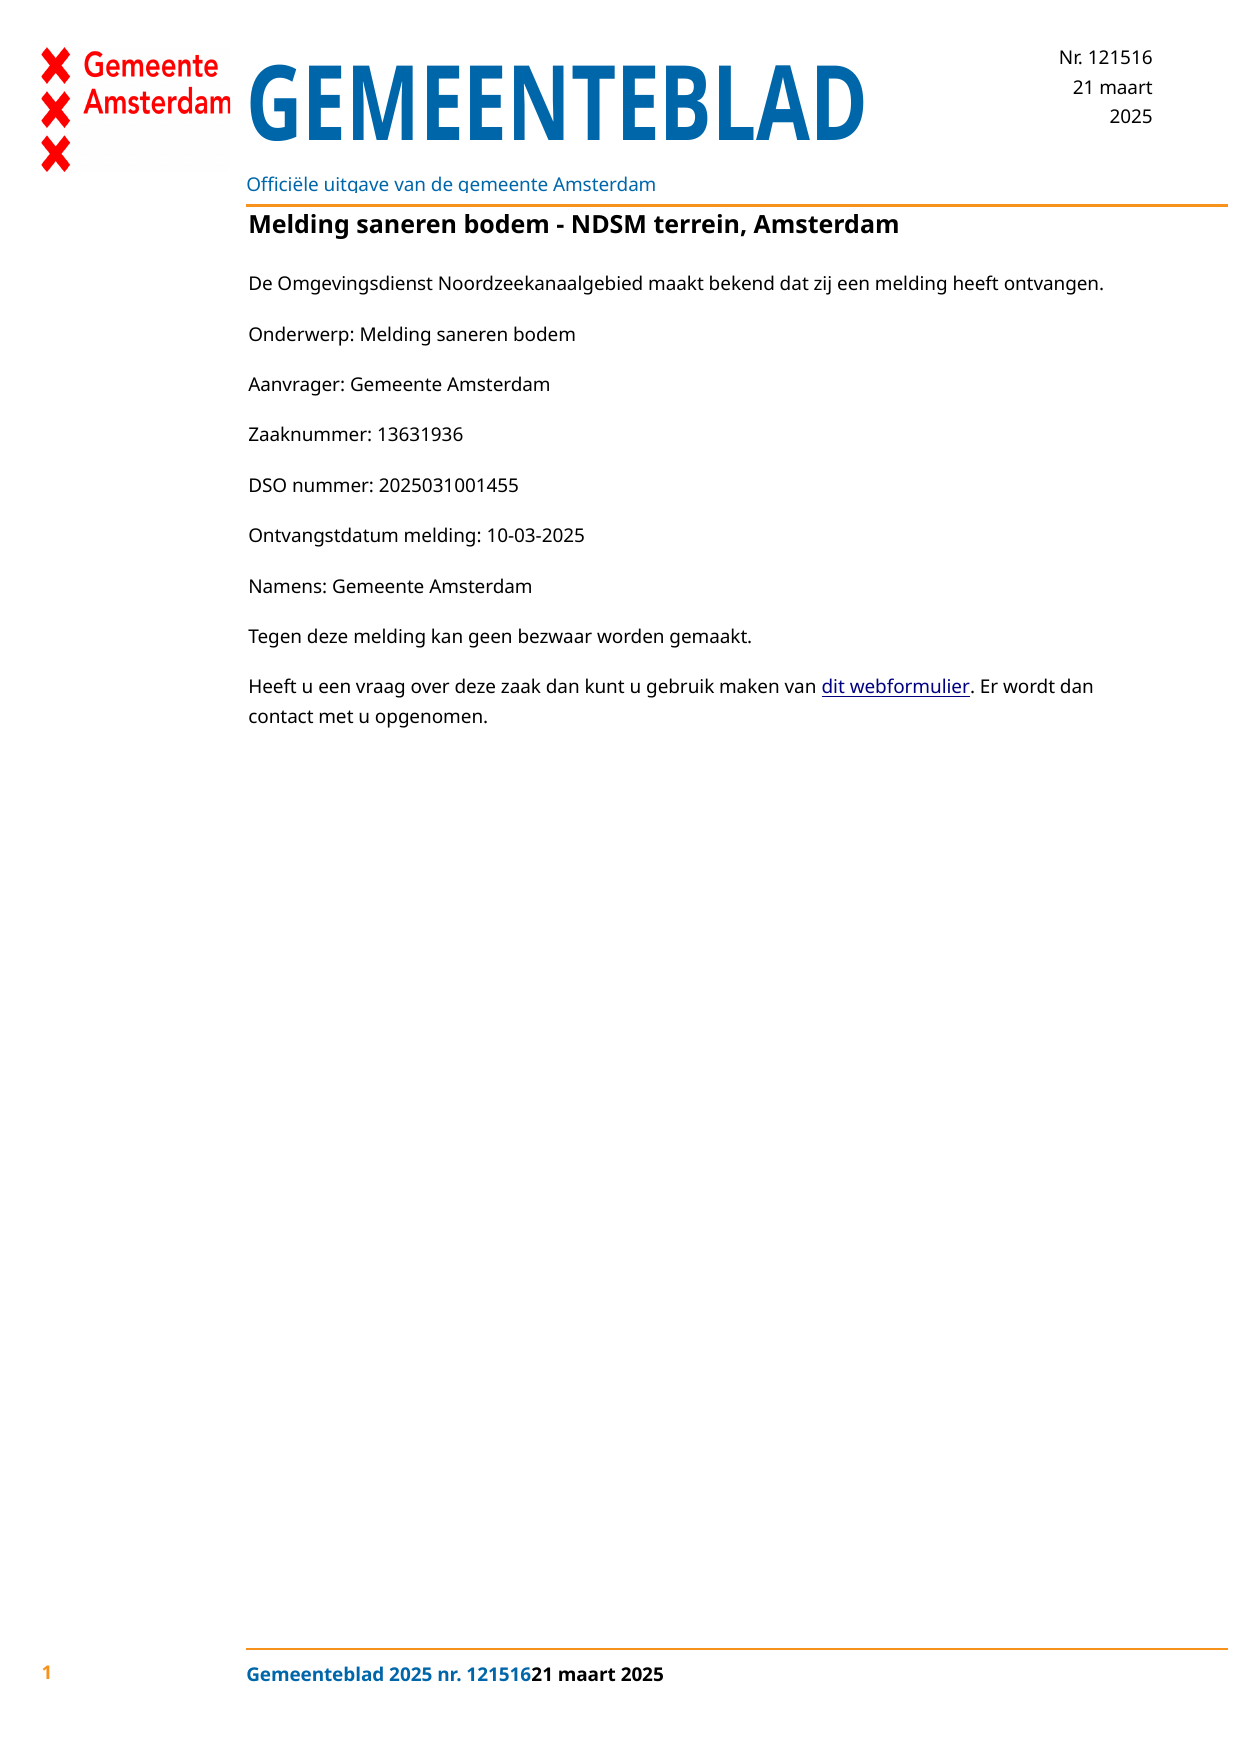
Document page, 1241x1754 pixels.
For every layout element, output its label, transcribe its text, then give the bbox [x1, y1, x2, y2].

text Melding saneren bodem - NDSM terrein, Amsterdam [248, 207, 1152, 241]
text Ontvangstdatum melding: 10-03-2025 [248, 522, 1152, 548]
text Aanvrager: Gemeente Amsterdam [248, 371, 1152, 397]
text Heeft u een vraag over deze zaak dan kunt u gebruik maken van dit webformulier. Er wordt dan contact met u opgenomen. [248, 674, 1152, 729]
text Namens: Gemeente Amsterdam [248, 573, 1152, 598]
text De Omgevingsdienst Noordzeekanaalgebied maakt bekend dat zij een melding heeft ontvangen. [248, 270, 1152, 296]
text Onderwerp: Melding saneren bodem [248, 321, 1152, 346]
text Zaaknummer: 13631936 [248, 422, 1152, 447]
picture [41, 47, 231, 172]
text Tegen deze melding kan geen bezwaar worden gemaakt. [248, 623, 1152, 649]
text DSO nummer: 2025031001455 [248, 472, 1152, 498]
